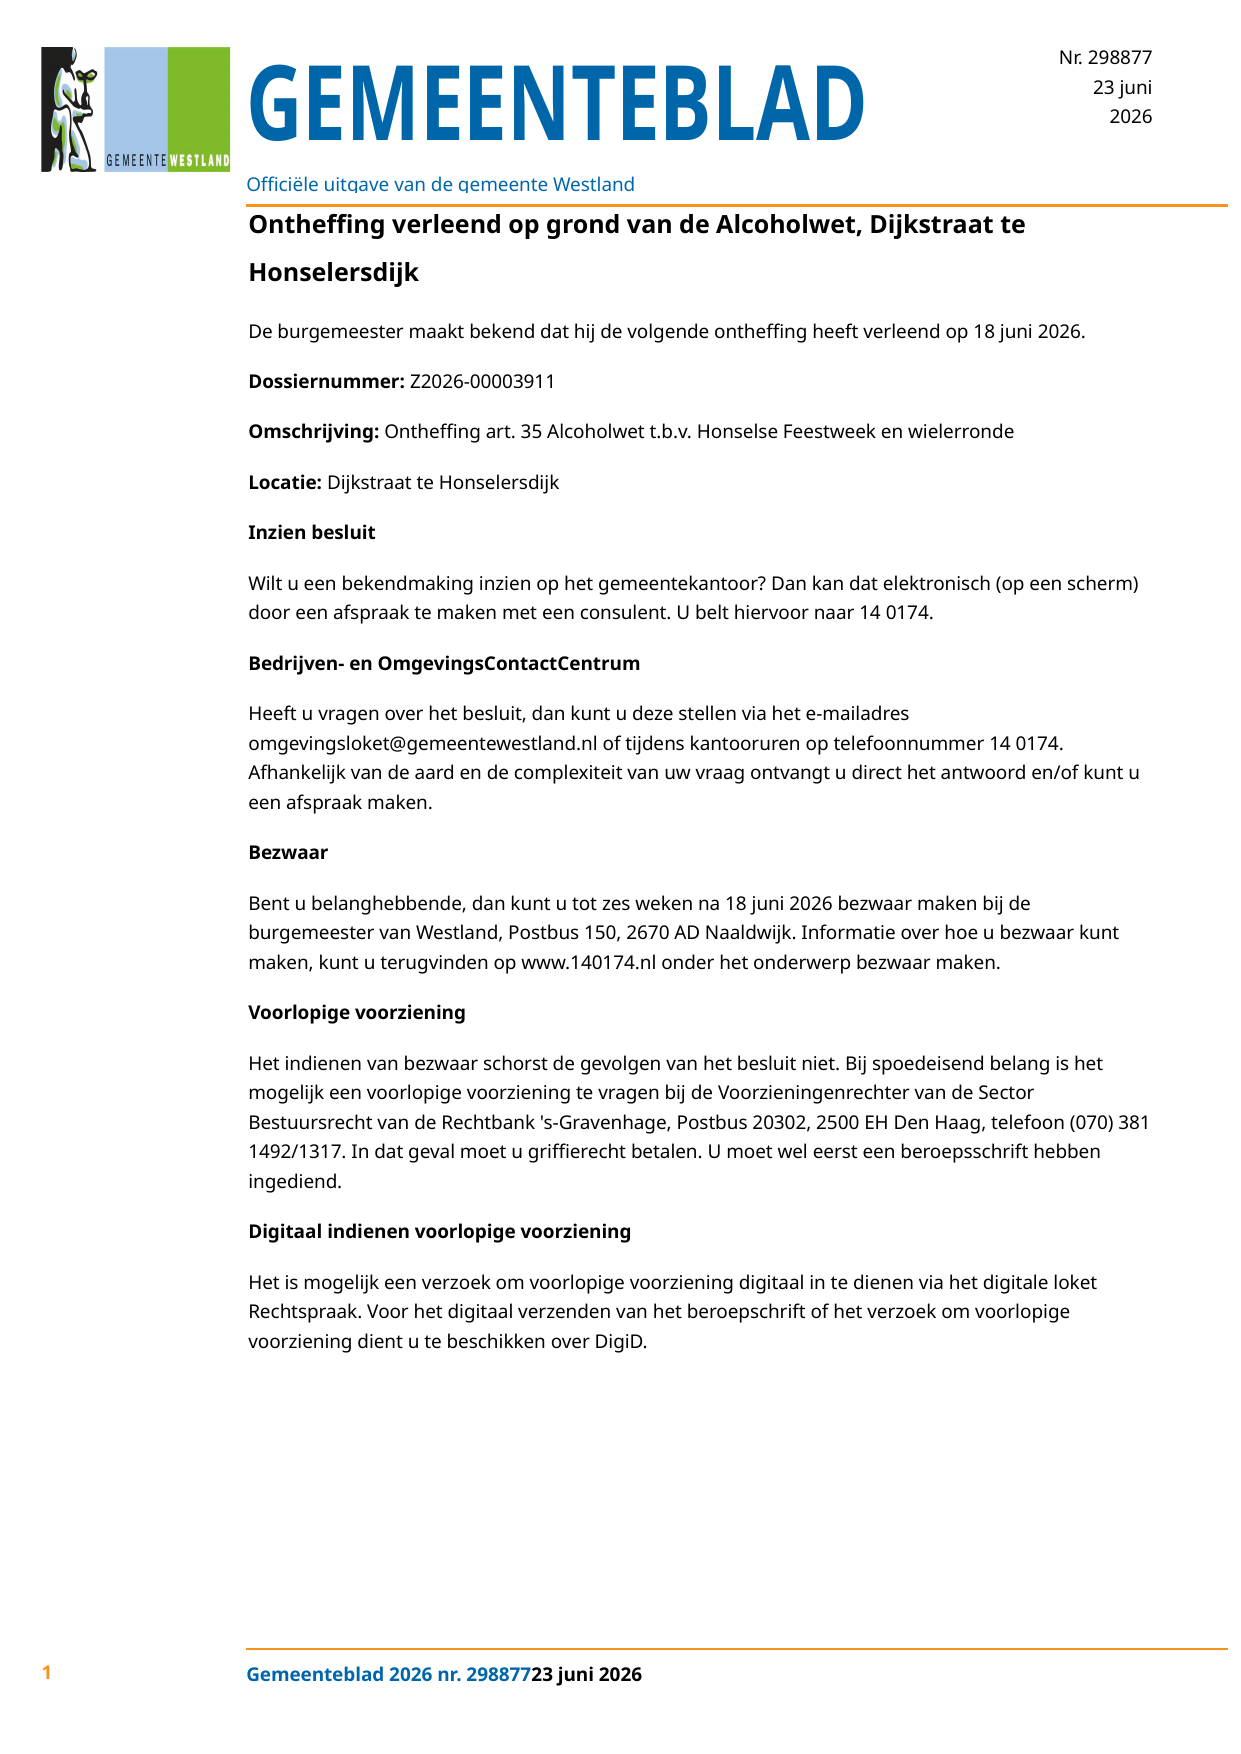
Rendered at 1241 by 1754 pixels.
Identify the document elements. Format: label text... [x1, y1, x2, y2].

text Heeft u vragen over het besluit, dan kunt u deze stellen via het e-mailadres omgevingsloket@gemeentewestland.nl of tijdens kantooruren op telefoonnummer 14 0174. Afhankelijk van de aard en de complexiteit van uw vraag ontvangt u direct het antwoord en/of kunt u een afspraak maken. [248, 700, 1152, 815]
text Omschrijving: Ontheffing art. 35 Alcoholwet t.b.v. Honselse Feestweek en wielerronde [248, 419, 1152, 444]
text Voorlopige voorziening [248, 999, 1152, 1025]
text Bedrijven- en OmgevingsContactCentrum [248, 650, 1152, 676]
text Dossiernummer: Z2026-00003911 [248, 368, 1152, 394]
text Locatie: Dijkstraat te Honselersdijk [248, 469, 1152, 495]
text Bezwaar [248, 839, 1152, 865]
text Bent u belanghebbende, dan kunt u tot zes weken na 18 juni 2026 bezwaar maken bij de burgemeester van Westland, Postbus 150, 2670 AD Naaldwijk. Informatie over hoe u bezwaar kunt maken, kunt u terugvinden op www.140174.nl onder het onderwerp bezwaar maken. [248, 890, 1152, 975]
text Ontheffing verleend op grond van de Alcoholwet, Dijkstraat te Honselersdijk [248, 207, 1152, 288]
text De burgemeester maakt bekend dat hij de volgende ontheffing heeft verleend op 18 juni 2026. [248, 318, 1152, 344]
text Wilt u een bekendmaking inzien op het gemeentekantoor? Dan kan dat elektronisch (op een scherm) door een afspraak te maken met een consulent. U belt hiervoor naar 14 0174. [248, 570, 1152, 625]
text Digitaal indienen voorlopige voorziening [248, 1219, 1152, 1244]
picture [41, 47, 231, 172]
text Het indienen van bezwaar schorst de gevolgen van het besluit niet. Bij spoedeisend belang is het mogelijk een voorlopige voorziening te vragen bij de Voorzieningenrechter van de Sector Bestuursrecht van de Rechtbank 's-Gravenhage, Postbus 20302, 2500 EH Den Haag, telefoon (070) 381 1492/1317. In dat geval moet u griffierecht betalen. U moet wel eerst een beroepsschrift hebben ingediend. [248, 1050, 1152, 1194]
text Inzien besluit [248, 519, 1152, 545]
text Het is mogelijk een verzoek om voorlopige voorziening digitaal in te dienen via het digitale loket Rechtspraak. Voor het digitaal verzenden van het beroepschrift of het verzoek om voorlopige voorziening dient u te beschikken over DigiD. [248, 1269, 1152, 1354]
